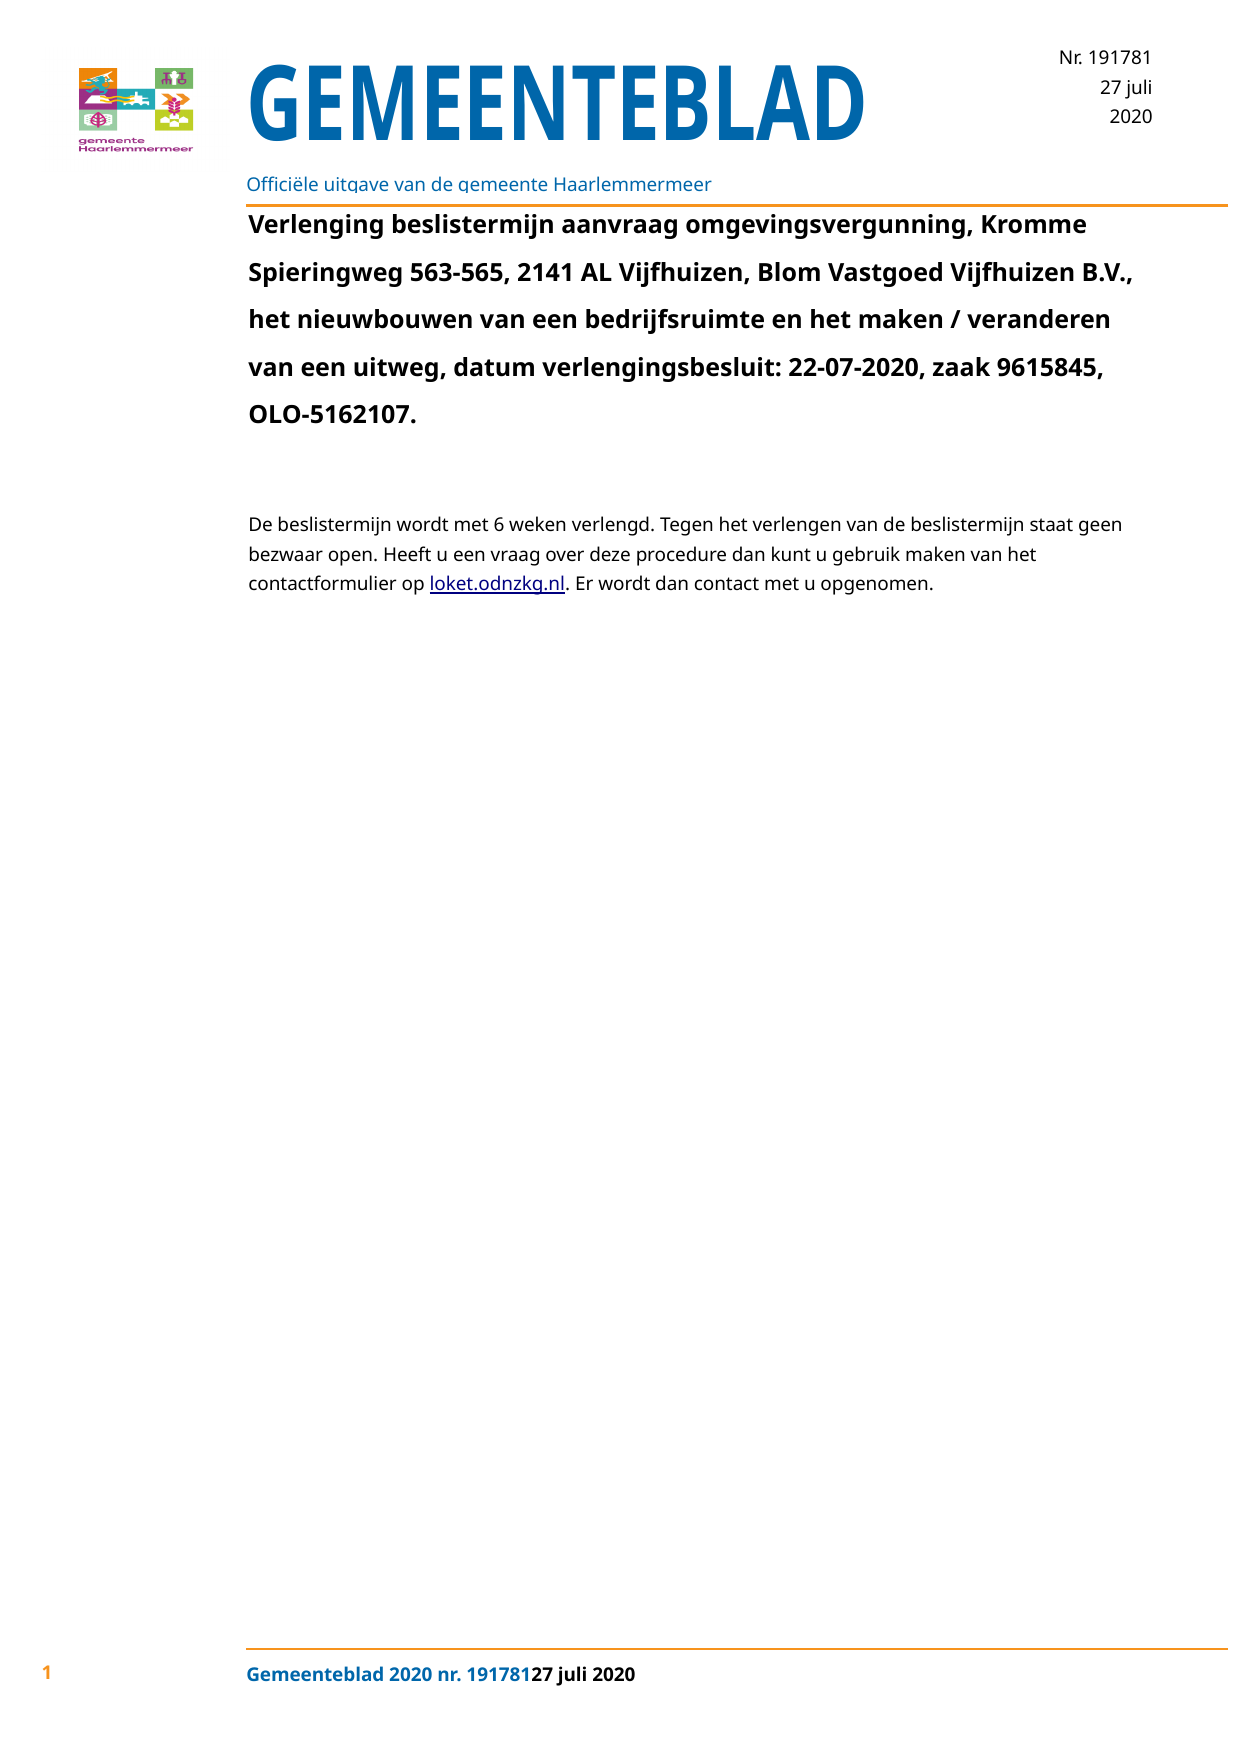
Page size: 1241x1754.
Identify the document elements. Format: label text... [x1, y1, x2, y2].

text Verlenging beslistermijn aanvraag omgevingsvergunning, Kromme Spieringweg 563-565, 2141 AL Vijfhuizen, Blom Vastgoed Vijfhuizen B.V., het nieuwbouwen van een bedrijfsruimte en het maken / veranderen van een uitweg, datum verlengingsbesluit: 22-07-2020, zaak 9615845, OLO-5162107. [248, 207, 1152, 431]
text De beslistermijn wordt met 6 weken verlengd. Tegen het verlengen van de beslistermijn staat geen bezwaar open. Heeft u een vraag over deze procedure dan kunt u gebruik maken van het contactformulier op loket.odnzkg.nl. Er wordt dan contact met u opgenomen. [248, 511, 1152, 596]
picture [41, 47, 231, 172]
